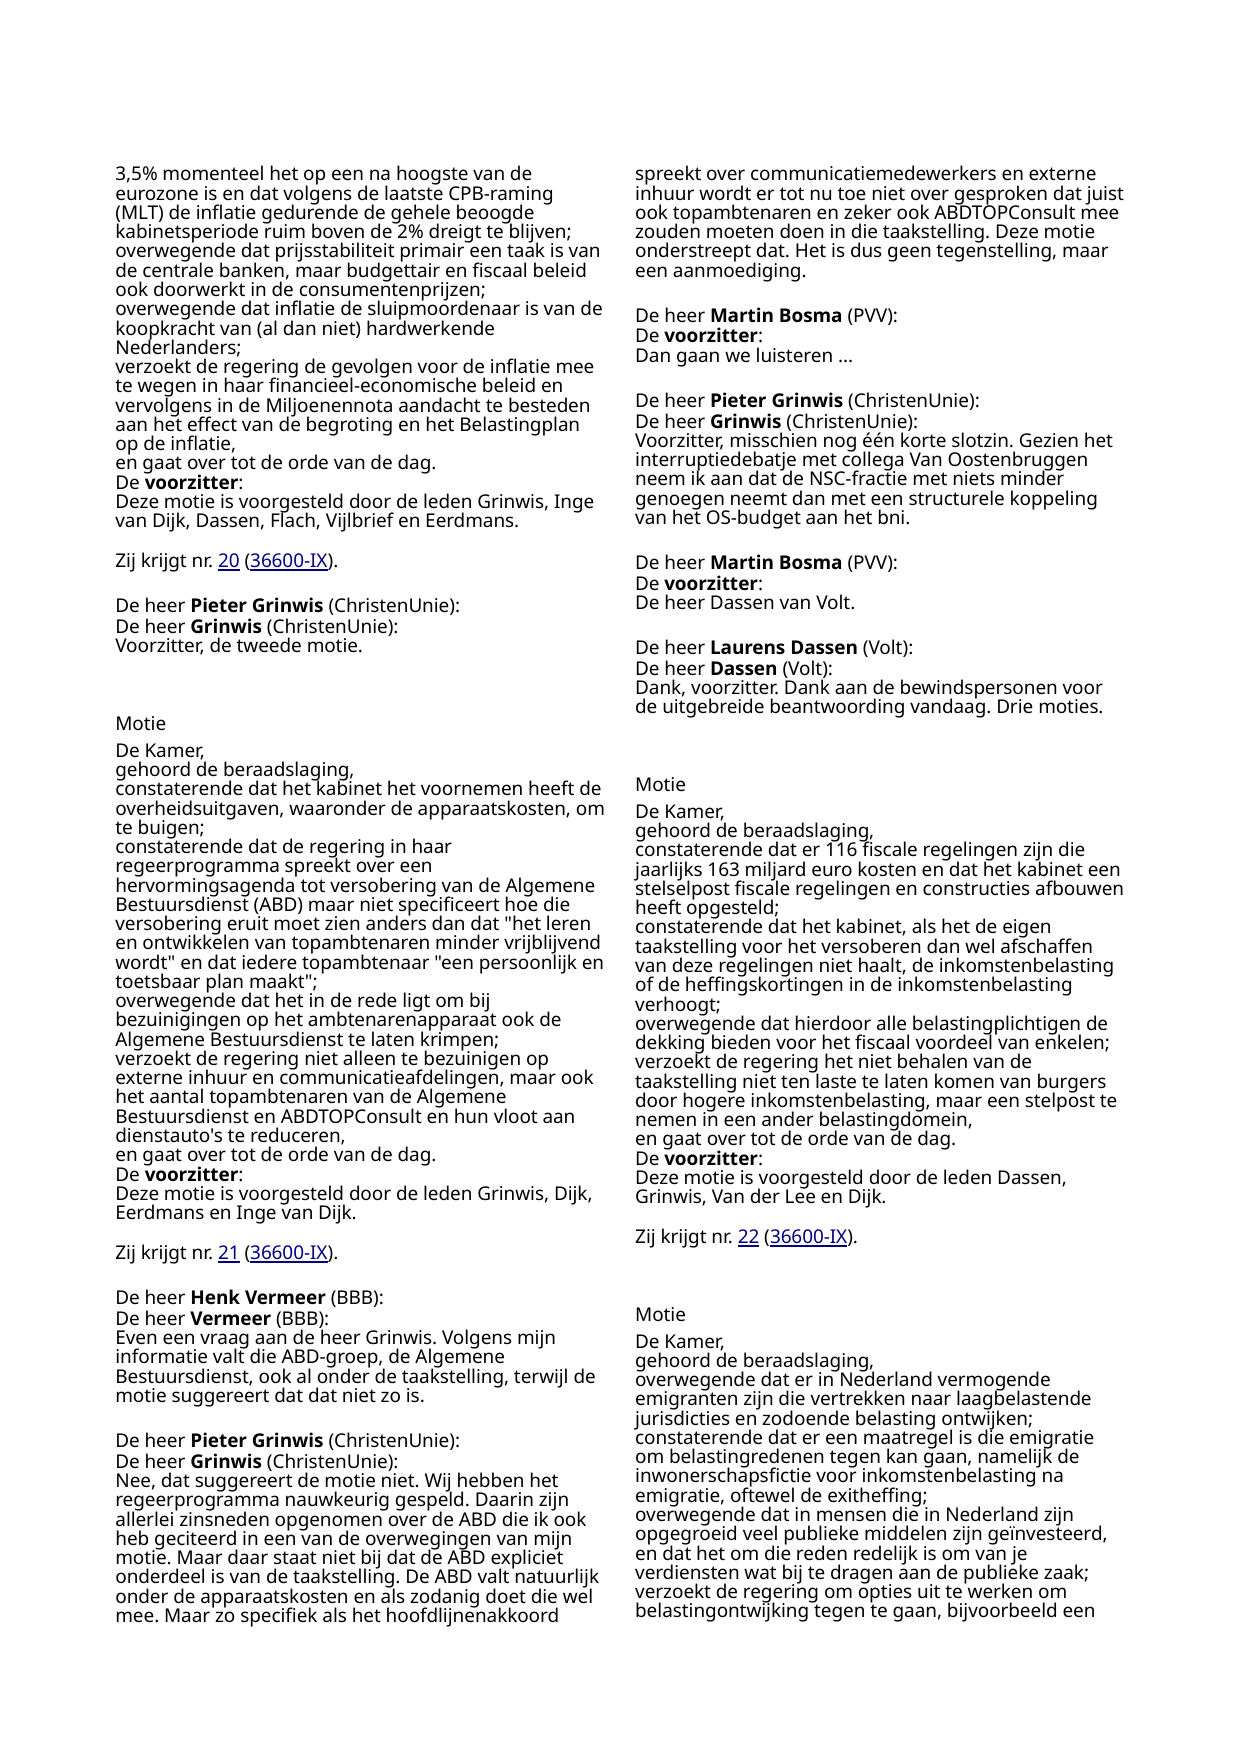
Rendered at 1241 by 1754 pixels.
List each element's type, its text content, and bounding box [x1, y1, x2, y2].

text Dan gaan we luisteren ... [635, 347, 1125, 366]
text overwegende dat inflatie de sluipmoordenaar is van de koopkracht van (al dan niet) hardwerkende Nederlanders; [115, 300, 605, 358]
text De Kamer, [635, 1333, 1125, 1352]
text constaterende dat het kabinet het voornemen heeft de overheidsuitgaven, waaronder de apparaatskosten, om te buigen; [115, 780, 605, 838]
text Zij krijgt nr. 22 (36600-IX). [635, 1228, 1125, 1247]
text Deze motie is voorgesteld door de leden Grinwis, Dijk, Eerdmans en Inge van Dijk. [115, 1185, 605, 1223]
text Motie [635, 771, 1125, 797]
text De voorzitter: [635, 1150, 1125, 1169]
text Dank, voorzitter. Dank aan de bewindspersonen voor de uitgebreide beantwoording vandaag. Drie moties. [635, 679, 1125, 718]
text overwegende dat het in de rede ligt om bij bezuinigingen op het ambtenarenapparaat ook de Algemene Bestuursdienst te laten krimpen; [115, 992, 605, 1050]
text constaterende dat er 116 fiscale regelingen zijn die jaarlijks 163 miljard euro kosten en dat het kabinet een stelselpost fiscale regelingen en constructies afbouwen heeft opgesteld; [635, 841, 1125, 918]
text De Kamer, [115, 742, 605, 761]
text Zij krijgt nr. 21 (36600-IX). [115, 1244, 605, 1263]
text De voorzitter: [635, 575, 1125, 594]
text De heer Dassen van Volt. [635, 594, 1125, 613]
text De heer Martin Bosma (PVV): [635, 549, 1125, 575]
text Motie [635, 1301, 1125, 1327]
text overwegende dat er in Nederland vermogende emigranten zijn die vertrekken naar laagbelastende jurisdicties en zodoende belasting ontwijken; [635, 1371, 1125, 1429]
text gehoord de beraadslaging, [635, 822, 1125, 841]
text De voorzitter: [635, 327, 1125, 347]
text Voorzitter, de tweede motie. [115, 637, 605, 657]
text De heer Pieter Grinwis (ChristenUnie): [115, 592, 605, 618]
text De heer Laurens Dassen (Volt): [635, 634, 1125, 660]
text Voorzitter, misschien nog één korte slotzin. Gezien het interruptiedebatje met collega Van Oostenbruggen neem ik aan dat de NSC-fractie met niets minder genoegen neemt dan met een structurele koppeling van het OS-budget aan het bni. [635, 432, 1125, 528]
text constaterende dat het kabinet, als het de eigen taakstelling voor het versoberen dan wel afschaffen van deze regelingen niet haalt, de inkomstenbelasting of de heffingskortingen in de inkomstenbelasting verhoogt; [635, 918, 1125, 1015]
text De heer Dassen (Volt): [635, 660, 1125, 679]
text Even een vraag aan de heer Grinwis. Volgens mijn informatie valt die ABD-groep, de Algemene Bestuursdienst, ook al onder de taakstelling, terwijl de motie suggereert dat dat niet zo is. [115, 1329, 605, 1406]
text De voorzitter: [115, 474, 605, 493]
text De heer Grinwis (ChristenUnie): [115, 1453, 605, 1472]
text De heer Pieter Grinwis (ChristenUnie): [115, 1427, 605, 1453]
text Motie [115, 710, 605, 736]
text De heer Vermeer (BBB): [115, 1310, 605, 1329]
text De Kamer, [635, 803, 1125, 822]
text verzoekt de regering niet alleen te bezuinigen op externe inhuur en communicatieafdelingen, maar ook het aantal topambtenaren van de Algemene Bestuursdienst en ABDTOPConsult en hun vloot aan dienstauto's te reduceren, [115, 1050, 605, 1146]
text De heer Martin Bosma (PVV): [635, 302, 1125, 327]
text Deze motie is voorgesteld door de leden Dassen, Grinwis, Van der Lee en Dijk. [635, 1169, 1125, 1207]
text verzoekt de regering om opties uit te werken om belastingontwijking tegen te gaan, bijvoorbeeld een [635, 1583, 1125, 1622]
text Zij krijgt nr. 20 (36600-IX). [115, 552, 605, 571]
text spreekt over communicatiemedewerkers en externe inhuur wordt er tot nu toe niet over gesproken dat juist ook topambtenaren en zeker ook ABDTOPConsult mee zouden moeten doen in die taakstelling. Deze motie onderstreept dat. Het is dus geen tegenstelling, maar een aanmoediging. [635, 165, 1125, 281]
text verzoekt de regering de gevolgen voor de inflatie mee te wegen in haar financieel-economische beleid en vervolgens in de Miljoenennota aandacht te besteden aan het effect van de begroting en het Belastingplan op de inflatie, [115, 358, 605, 454]
text constaterende dat er een maatregel is die emigratie om belastingredenen tegen kan gaan, namelijk de inwonerschapsfictie voor inkomstenbelasting na emigratie, oftewel de exitheffing; [635, 1429, 1125, 1506]
text De heer Henk Vermeer (BBB): [115, 1284, 605, 1310]
text gehoord de beraadslaging, [115, 761, 605, 780]
text 3,5% momenteel het op een na hoogste van de eurozone is en dat volgens de laatste CPB-raming (MLT) de inflatie gedurende de gehele beoogde kabinetsperiode ruim boven de 2% dreigt te blijven; [115, 165, 605, 242]
text overwegende dat in mensen die in Nederland zijn opgegroeid veel publieke middelen zijn geïnvesteerd, en dat het om die reden redelijk is om van je verdiensten wat bij te dragen aan de publieke zaak; [635, 1506, 1125, 1583]
text en gaat over tot de orde van de dag. [635, 1130, 1125, 1150]
text De heer Grinwis (ChristenUnie): [635, 413, 1125, 432]
text Deze motie is voorgesteld door de leden Grinwis, Inge van Dijk, Dassen, Flach, Vijlbrief en Eerdmans. [115, 493, 605, 531]
text gehoord de beraadslaging, [635, 1352, 1125, 1371]
text verzoekt de regering het niet behalen van de taakstelling niet ten laste te laten komen van burgers door hogere inkomstenbelasting, maar een stelpost te nemen in een ander belastingdomein, [635, 1053, 1125, 1130]
text overwegende dat hierdoor alle belastingplichtigen de dekking bieden voor het fiscaal voordeel van enkelen; [635, 1015, 1125, 1053]
text en gaat over tot de orde van de dag. [115, 454, 605, 474]
text De heer Grinwis (ChristenUnie): [115, 618, 605, 637]
text en gaat over tot de orde van de dag. [115, 1146, 605, 1166]
text overwegende dat prijsstabiliteit primair een taak is van de centrale banken, maar budgettair en fiscaal beleid ook doorwerkt in de consumentenprijzen; [115, 242, 605, 300]
text constaterende dat de regering in haar regeerprogramma spreekt over een hervormingsagenda tot versobering van de Algemene Bestuursdienst (ABD) maar niet specificeert hoe die versobering eruit moet zien anders dan dat "het leren en ontwikkelen van topambtenaren minder vrijblijvend wordt" en dat iedere topambtenaar "een persoonlijk en toetsbaar plan maakt"; [115, 838, 605, 992]
text Nee, dat suggereert de motie niet. Wij hebben het regeerprogramma nauwkeurig gespeld. Daarin zijn allerlei zinsneden opgenomen over de ABD die ik ook heb geciteerd in een van de overwegingen van mijn motie. Maar daar staat niet bij dat de ABD expliciet onderdeel is van de taakstelling. De ABD valt natuurlijk onder de apparaatskosten en als zodanig doet die wel mee. Maar zo specifiek als het hoofdlijnenakkoord [115, 1472, 605, 1626]
text De voorzitter: [115, 1166, 605, 1185]
text De heer Pieter Grinwis (ChristenUnie): [635, 387, 1125, 413]
